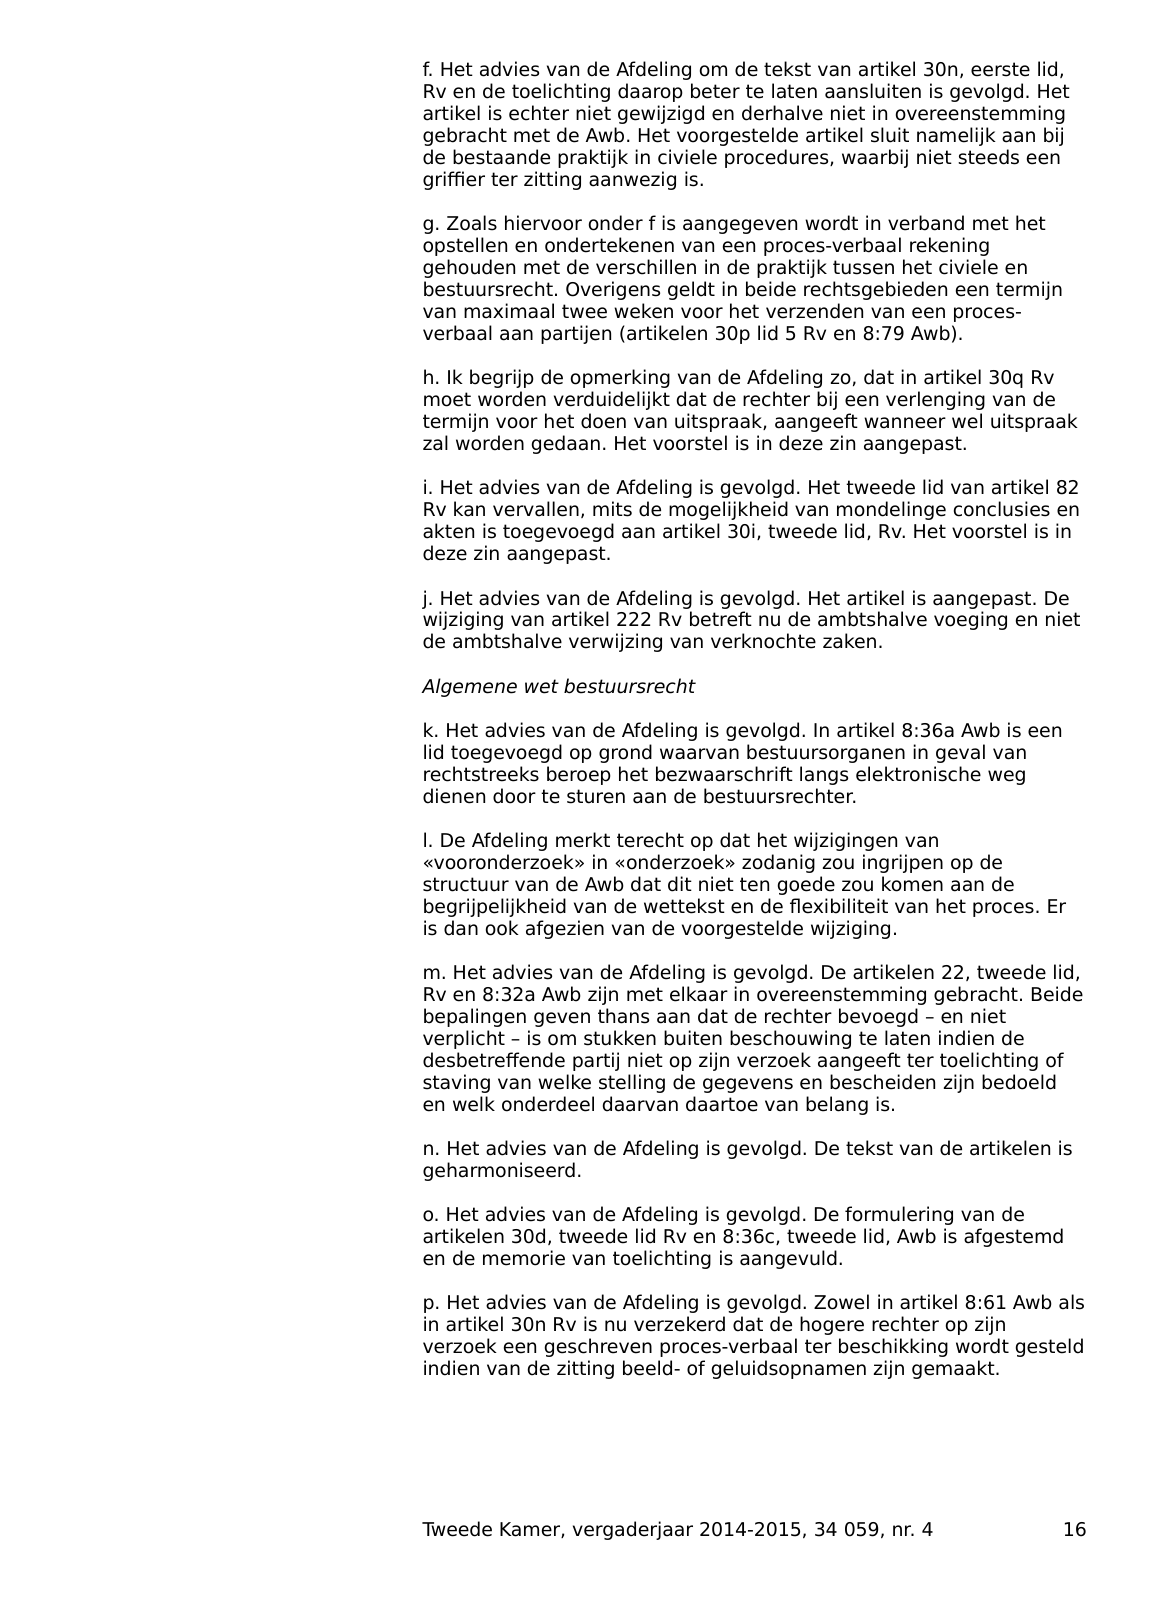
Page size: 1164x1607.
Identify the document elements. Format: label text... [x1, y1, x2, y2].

text n. Het advies van de Afdeling is gevolgd. De tekst van de artikelen is geharmoniseerd. [422, 1138, 1087, 1182]
text j. Het advies van de Afdeling is gevolgd. Het artikel is aangepast. De wijziging van artikel 222 Rv betreft nu de ambtshalve voeging en niet de ambtshalve verwijzing van verknochte zaken. [422, 587, 1087, 653]
text h. Ik begrijp de opmerking van de Afdeling zo, dat in artikel 30q Rv moet worden verduidelijkt dat de rechter bij een verlenging van de termijn voor het doen van uitspraak, aangeeft wanneer wel uitspraak zal worden gedaan. Het voorstel is in deze zin aangepast. [422, 367, 1087, 455]
subtitle Algemene wet bestuursrecht [422, 676, 1087, 697]
text p. Het advies van de Afdeling is gevolgd. Zowel in artikel 8:61 Awb als in artikel 30n Rv is nu verzekerd dat de hogere rechter op zijn verzoek een geschreven proces-verbaal ter beschikking wordt gesteld indien van de zitting beeld- of geluidsopnamen zijn gemaakt. [422, 1292, 1087, 1380]
text m. Het advies van de Afdeling is gevolgd. De artikelen 22, tweede lid, Rv en 8:32a Awb zijn met elkaar in overeenstemming gebracht. Beide bepalingen geven thans aan dat de rechter bevoegd – en niet verplicht – is om stukken buiten beschouwing te laten indien de desbetreffende partij niet op zijn verzoek aangeeft ter toelichting of staving van welke stelling de gegevens en bescheiden zijn bedoeld en welk onderdeel daarvan daartoe van belang is. [422, 962, 1087, 1116]
text g. Zoals hiervoor onder f is aangegeven wordt in verband met het opstellen en ondertekenen van een proces-verbaal rekening gehouden met de verschillen in de praktijk tussen het civiele en bestuursrecht. Overigens geldt in beide rechtsgebieden een termijn van maximaal twee weken voor het verzenden van een proces-verbaal aan partijen (artikelen 30p lid 5 Rv en 8:79 Awb). [422, 213, 1087, 345]
text k. Het advies van de Afdeling is gevolgd. In artikel 8:36a Awb is een lid toegevoegd op grond waarvan bestuursorganen in geval van rechtstreeks beroep het bezwaarschrift langs elektronische weg dienen door te sturen aan de bestuursrechter. [422, 720, 1087, 808]
text i. Het advies van de Afdeling is gevolgd. Het tweede lid van artikel 82 Rv kan vervallen, mits de mogelijkheid van mondelinge conclusies en akten is toegevoegd aan artikel 30i, tweede lid, Rv. Het voorstel is in deze zin aangepast. [422, 477, 1087, 565]
text f. Het advies van de Afdeling om de tekst van artikel 30n, eerste lid, Rv en de toelichting daarop beter te laten aansluiten is gevolgd. Het artikel is echter niet gewijzigd en derhalve niet in overeenstemming gebracht met de Awb. Het voorgestelde artikel sluit namelijk aan bij de bestaande praktijk in civiele procedures, waarbij niet steeds een griffier ter zitting aanwezig is. [422, 59, 1087, 191]
text l. De Afdeling merkt terecht op dat het wijzigingen van «vooronderzoek» in «onderzoek» zodanig zou ingrijpen op de structuur van de Awb dat dit niet ten goede zou komen aan de begrijpelijkheid van de wettekst en de flexibiliteit van het proces. Er is dan ook afgezien van de voorgestelde wijziging. [422, 830, 1087, 940]
text o. Het advies van de Afdeling is gevolgd. De formulering van de artikelen 30d, tweede lid Rv en 8:36c, tweede lid, Awb is afgestemd en de memorie van toelichting is aangevuld. [422, 1204, 1087, 1270]
